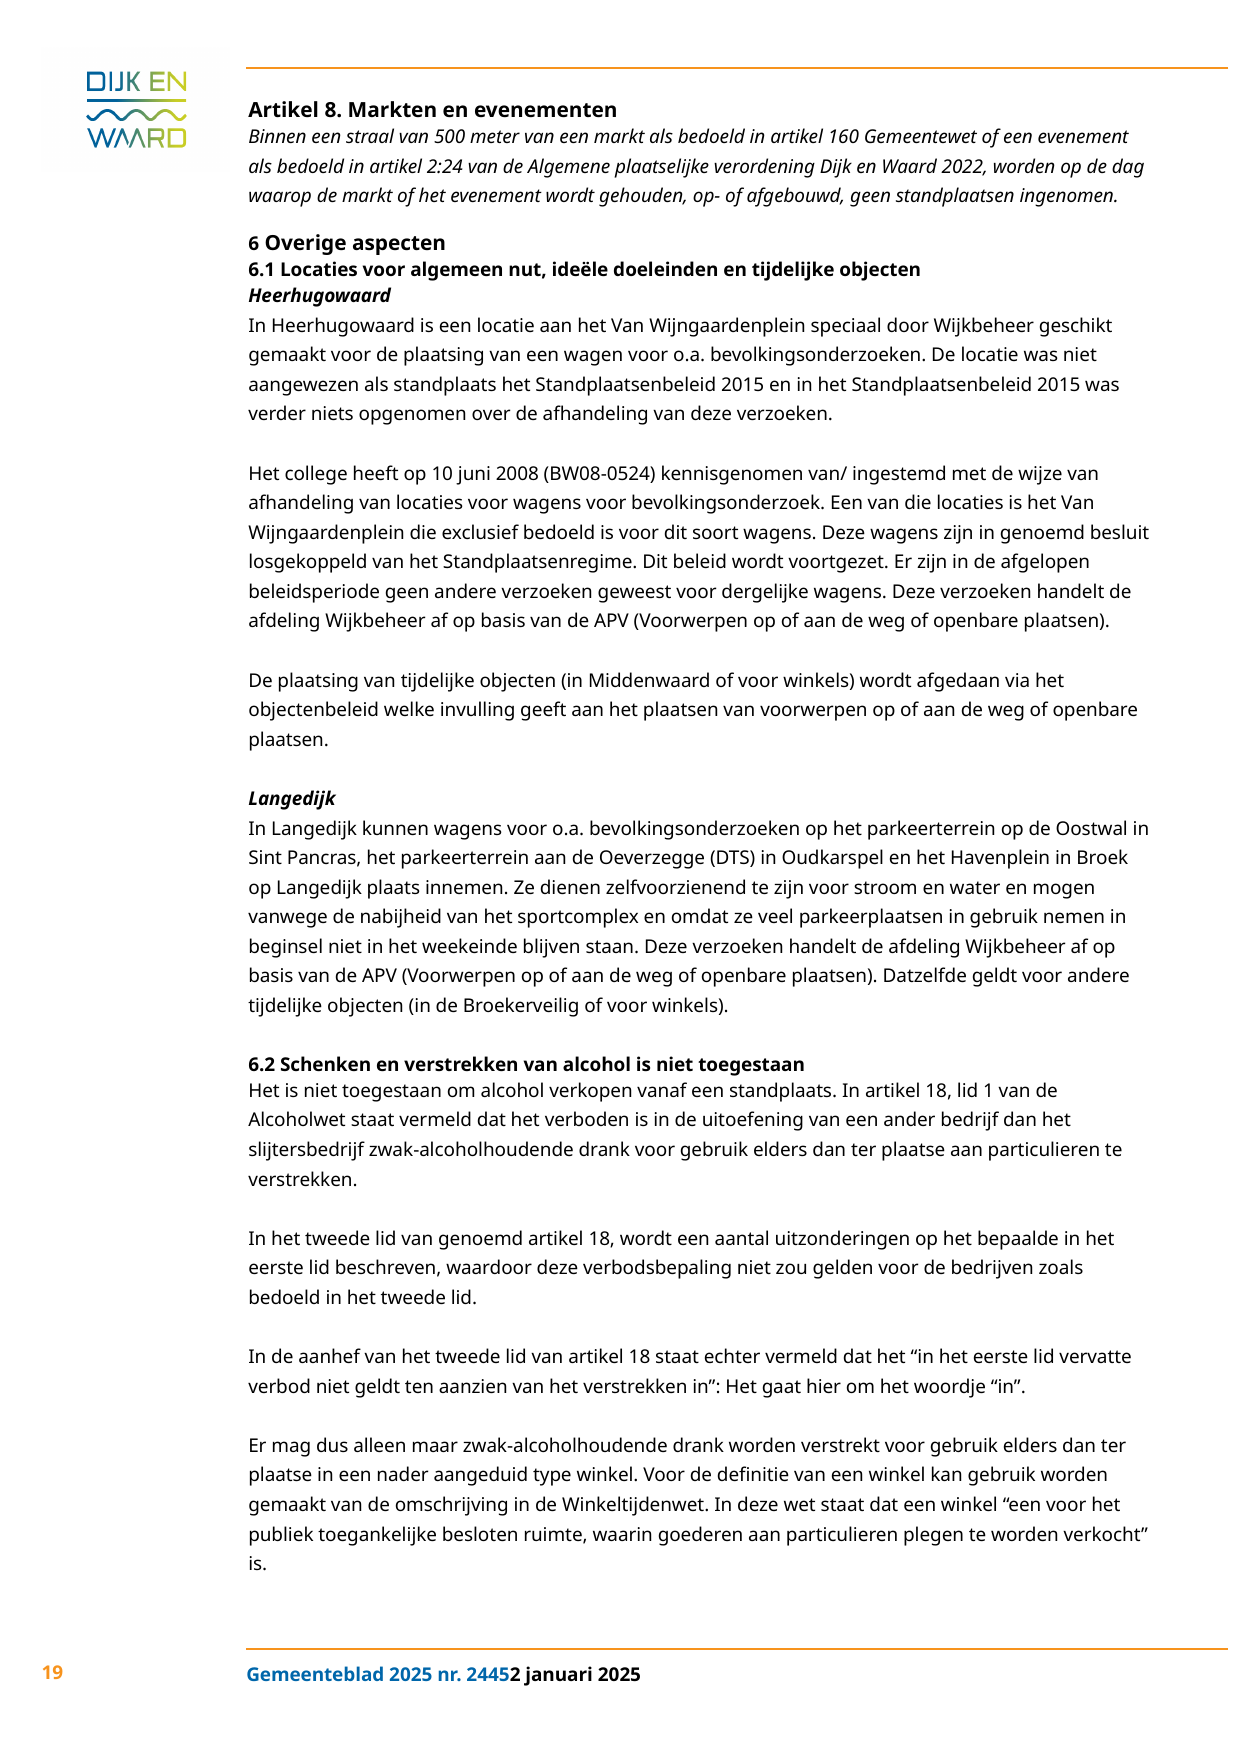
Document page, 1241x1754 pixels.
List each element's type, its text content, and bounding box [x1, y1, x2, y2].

text Artikel 8. Markten en evenementen [248, 95, 1152, 123]
text 6 Overige aspecten [248, 228, 1152, 256]
text Binnen een straal van 500 meter van een markt als bedoeld in artikel 160 Gemeentewet of een evenement als bedoeld in artikel 2:24 van de Algemene plaatselijke verordening Dijk en Waard 2022, worden op de dag waarop de markt of het evenement wordt gehouden, op- of afgebouwd, geen standplaatsen ingenomen. [248, 123, 1152, 208]
text 6.1 Locaties voor algemeen nut, ideële doeleinden en tijdelijke objecten [248, 256, 1152, 282]
picture [41, 47, 231, 172]
text Het college heeft op 10 juni 2008 (BW08-0524) kennisgenomen van/ ingestemd met de wijze van afhandeling van locaties voor wagens voor bevolkingsonderzoek. Een van die locaties is het Van Wijngaardenplein die exclusief bedoeld is voor dit soort wagens. Deze wagens zijn in genoemd besluit losgekoppeld van het Standplaatsenregime. Dit beleid wordt voortgezet. Er zijn in de afgelopen beleidsperiode geen andere verzoeken geweest voor dergelijke wagens. Deze verzoeken handelt de afdeling Wijkbeheer af op basis van de APV (Voorwerpen op of aan de weg of openbare plaatsen). [248, 460, 1152, 633]
text In Langedijk kunnen wagens voor o.a. bevolkingsonderzoeken op het parkeerterrein op de Oostwal in Sint Pancras, het parkeerterrein aan de Oeverzegge (DTS) in Oudkarspel en het Havenplein in Broek op Langedijk plaats innemen. Ze dienen zelfvoorzienend te zijn voor stroom en water en mogen vanwege de nabijheid van het sportcomplex en omdat ze veel parkeerplaatsen in gebruik nemen in beginsel niet in het weekeinde blijven staan. Deze verzoeken handelt de afdeling Wijkbeheer af op basis van de APV (Voorwerpen op of aan de weg of openbare plaatsen). Datzelfde geldt voor andere tijdelijke objecten (in de Broekerveilig of voor winkels). [248, 815, 1152, 1018]
text De plaatsing van tijdelijke objecten (in Middenwaard of voor winkels) wordt afgedaan via het objectenbeleid welke invulling geeft aan het plaatsen van voorwerpen op of aan de weg of openbare plaatsen. [248, 667, 1152, 752]
text In de aanhef van het tweede lid van artikel 18 staat echter vermeld dat het “in het eerste lid vervatte verbod niet geldt ten aanzien van het verstrekken in”: Het gaat hier om het woordje “in”. [248, 1343, 1152, 1399]
text Heerhugowaard [248, 282, 1152, 308]
text Langedijk [248, 785, 1152, 811]
text In het tweede lid van genoemd artikel 18, wordt een aantal uitzonderingen op het bepaalde in het eerste lid beschreven, waardoor deze verbodsbepaling niet zou gelden voor de bedrijven zoals bedoeld in het tweede lid. [248, 1225, 1152, 1310]
text In Heerhugowaard is een locatie aan het Van Wijngaardenplein speciaal door Wijkbeheer geschikt gemaakt voor de plaatsing van een wagen voor o.a. bevolkingsonderzoeken. De locatie was niet aangewezen als standplaats het Standplaatsenbeleid 2015 en in het Standplaatsenbeleid 2015 was verder niets opgenomen over de afhandeling van deze verzoeken. [248, 312, 1152, 426]
text Er mag dus alleen maar zwak-alcoholhoudende drank worden verstrekt voor gebruik elders dan ter plaatse in een nader aangeduid type winkel. Voor de definitie van een winkel kan gebruik worden gemaakt van de omschrijving in de Winkeltijdenwet. In deze wet staat dat een winkel “een voor het publiek toegankelijke besloten ruimte, waarin goederen aan particulieren plegen te worden verkocht” is. [248, 1432, 1152, 1576]
text 6.2 Schenken en verstrekken van alcohol is niet toegestaan [248, 1051, 1152, 1077]
text Het is niet toegestaan om alcohol verkopen vanaf een standplaats. In artikel 18, lid 1 van de Alcoholwet staat vermeld dat het verboden is in de uitoefening van een ander bedrijf dan het slijtersbedrijf zwak-alcoholhoudende drank voor gebruik elders dan ter plaatse aan particulieren te verstrekken. [248, 1077, 1152, 1192]
